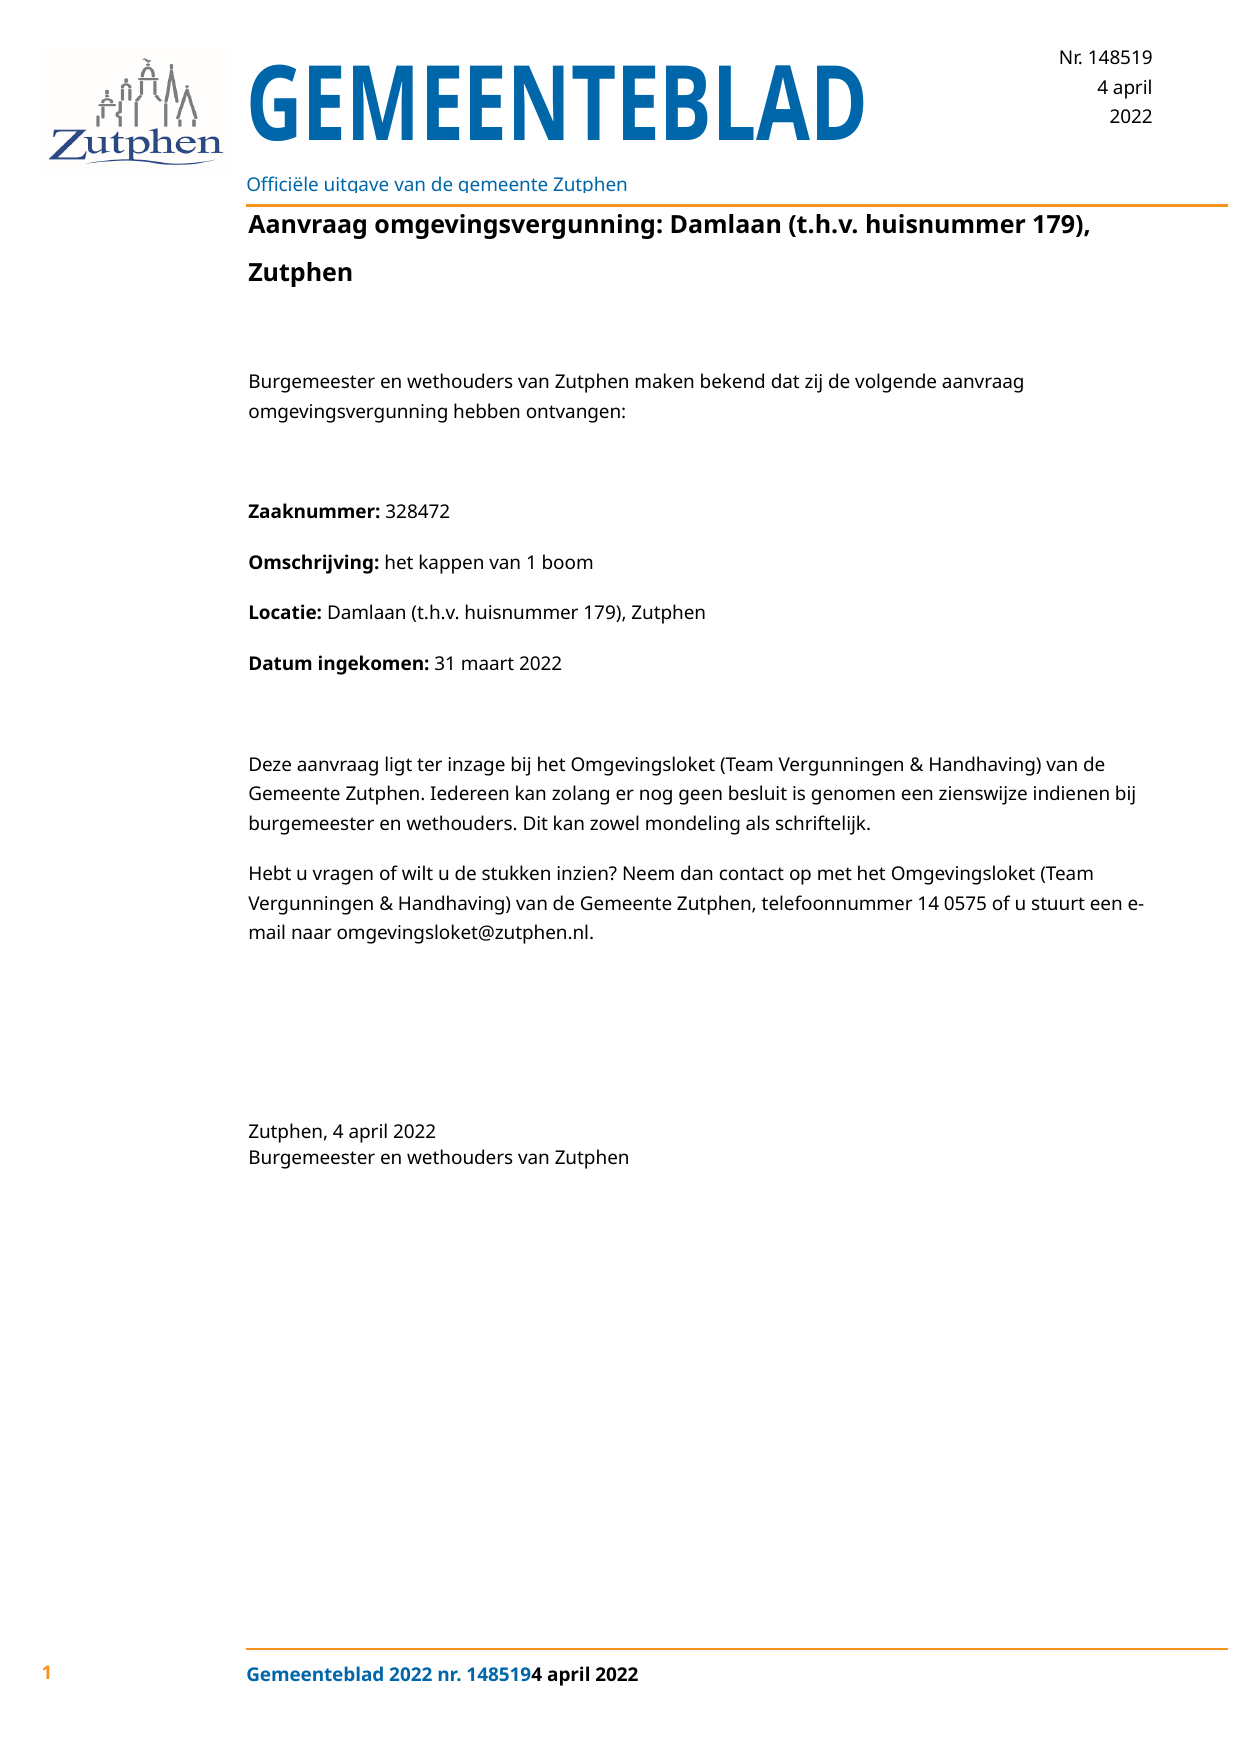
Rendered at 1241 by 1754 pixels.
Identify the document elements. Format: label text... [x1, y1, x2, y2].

text Locatie: Damlaan (t.h.v. huisnummer 179), Zutphen [248, 599, 1152, 625]
text Hebt u vragen of wilt u de stukken inzien? Neem dan contact op met het Omgevingsloket (Team Vergunningen & Handhaving) van de Gemeente Zutphen, telefoonnummer 14 0575 of u stuurt een e-mail naar omgevingsloket@zutphen.nl. [248, 860, 1152, 945]
text Aanvraag omgevingsvergunning: Damlaan (t.h.v. huisnummer 179), Zutphen [248, 207, 1152, 288]
text Burgemeester en wethouders van Zutphen maken bekend dat zij de volgende aanvraag omgevingsvergunning hebben ontvangen: [248, 368, 1152, 424]
text Deze aanvraag ligt ter inzage bij het Omgevingsloket (Team Vergunningen & Handhaving) van de Gemeente Zutphen. Iedereen kan zolang er nog geen besluit is genomen een zienswijze indienen bij burgemeester en wethouders. Dit kan zowel mondeling als schriftelijk. [248, 751, 1152, 836]
text Datum ingekomen: 31 maart 2022 [248, 650, 1152, 676]
text Burgemeester en wethouders van Zutphen [248, 1144, 1152, 1170]
picture [41, 47, 231, 172]
text Omschrijving: het kappen van 1 boom [248, 549, 1152, 575]
text Zutphen, 4 april 2022 [248, 1119, 1152, 1144]
text Zaaknummer: 328472 [248, 499, 1152, 524]
